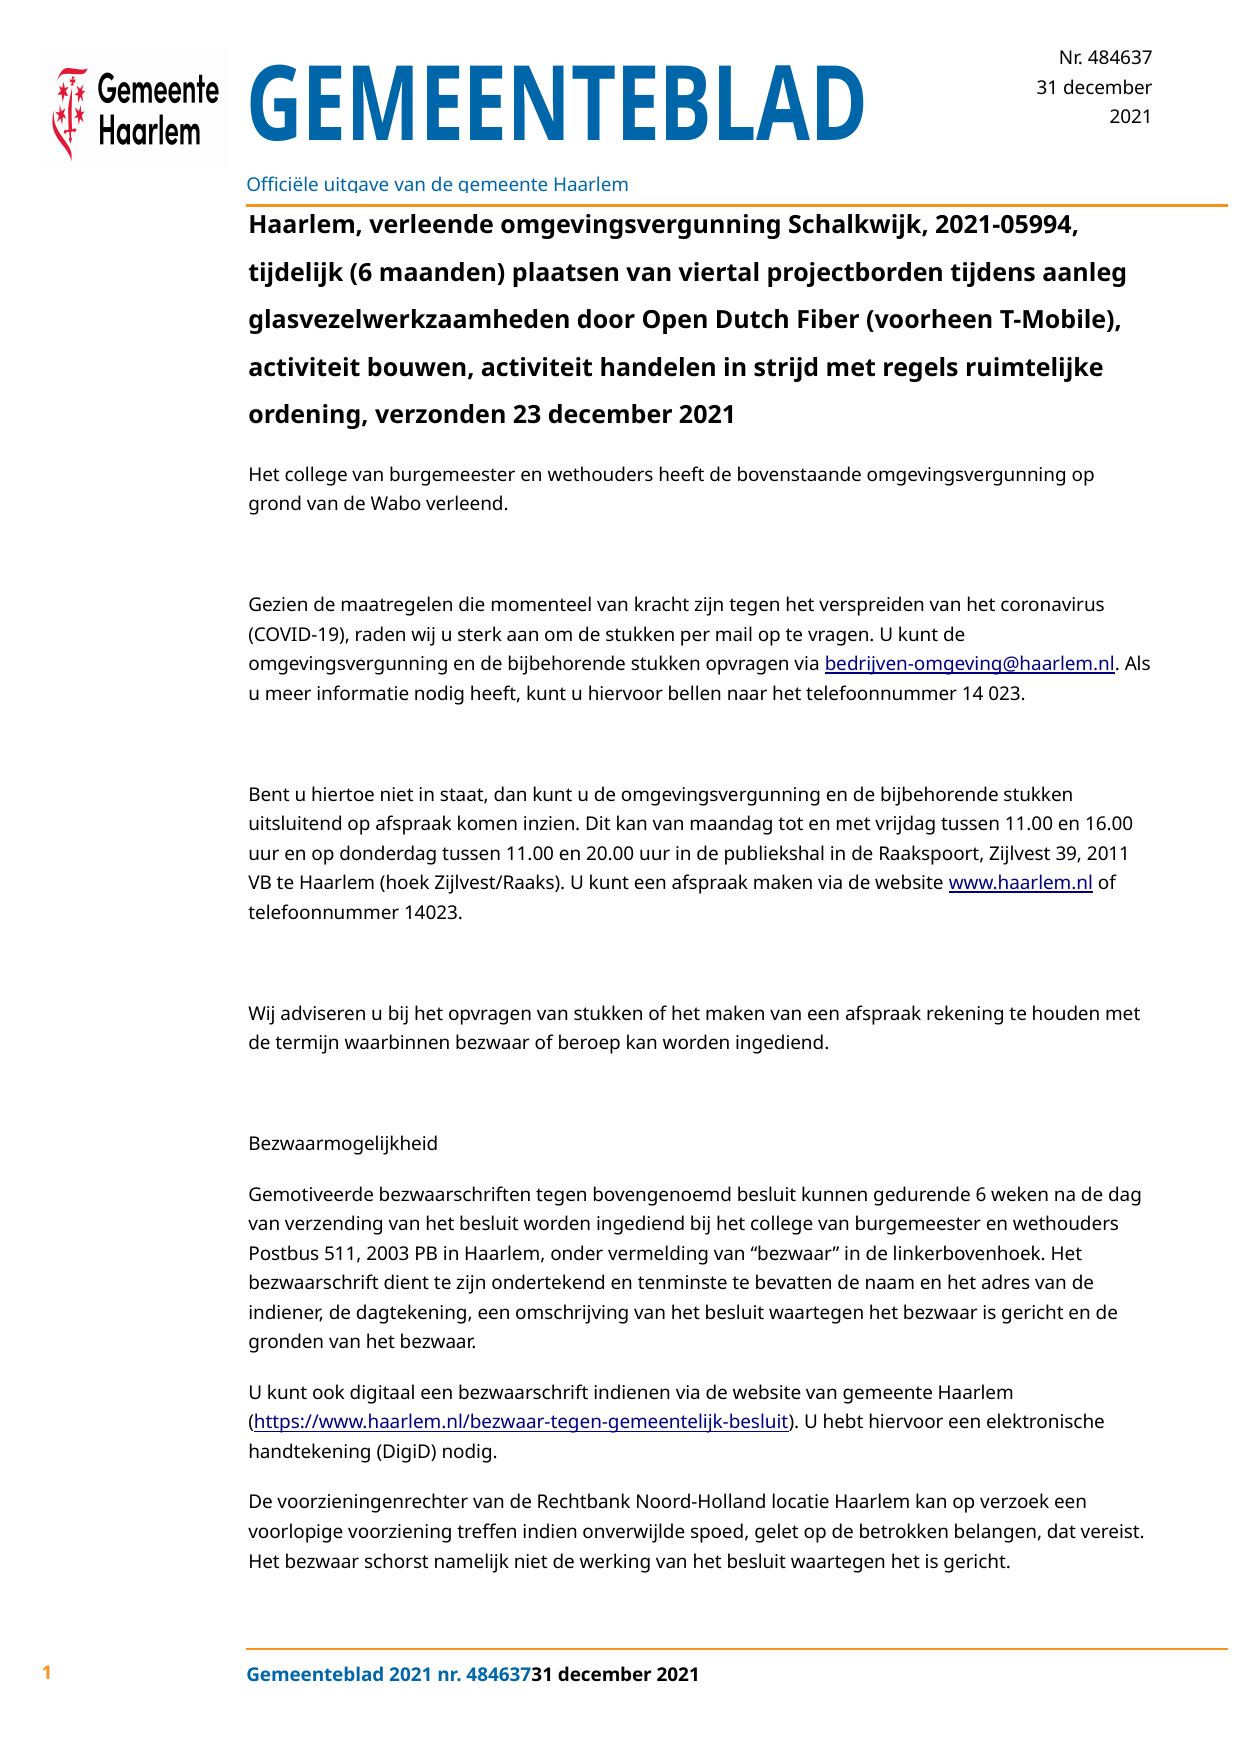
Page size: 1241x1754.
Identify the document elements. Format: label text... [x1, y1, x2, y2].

text U kunt ook digitaal een bezwaarschrift indienen via de website van gemeente Haarlem (https://www.haarlem.nl/bezwaar-tegen-gemeentelijk-besluit). U hebt hiervoor een elektronische handtekening (DigiD) nodig. [248, 1379, 1152, 1464]
text Gemotiveerde bezwaarschriften tegen bovengenoemd besluit kunnen gedurende 6 weken na de dag van verzending van het besluit worden ingediend bij het college van burgemeester en wethouders Postbus 511, 2003 PB in Haarlem, onder vermelding van “bezwaar” in de linkerbovenhoek. Het bezwaarschrift dient te zijn ondertekend en tenminste te bevatten de naam en het adres van de indiener, de dagtekening, een omschrijving van het besluit waartegen het bezwaar is gericht en de gronden van het bezwaar. [248, 1181, 1152, 1354]
text Wij adviseren u bij het opvragen van stukken of het maken van een afspraak rekening te houden met de termijn waarbinnen bezwaar of beroep kan worden ingediend. [248, 1000, 1152, 1055]
text Gezien de maatregelen die momenteel van kracht zijn tegen het verspreiden van het coronavirus (COVID-19), raden wij u sterk aan om de stukken per mail op te vragen. U kunt de omgevingsvergunning en de bijbehorende stukken opvragen via bedrijven-omgeving@haarlem.nl. Als u meer informatie nodig heeft, kunt u hiervoor bellen naar het telefoonnummer 14 023. [248, 591, 1152, 706]
picture [41, 47, 231, 172]
text Bent u hiertoe niet in staat, dan kunt u de omgevingsvergunning en de bijbehorende stukken uitsluitend op afspraak komen inzien. Dit kan van maandag tot en met vrijdag tussen 11.00 en 16.00 uur en op donderdag tussen 11.00 en 20.00 uur in de publiekshal in de Raakspoort, Zijlvest 39, 2011 VB te Haarlem (hoek Zijlvest/Raaks). U kunt een afspraak maken via de website www.haarlem.nl of telefoonnummer 14023. [248, 781, 1152, 925]
text Haarlem, verleende omgevingsvergunning Schalkwijk, 2021-05994, tijdelijk (6 maanden) plaatsen van viertal projectborden tijdens aanleg glasvezelwerkzaamheden door Open Dutch Fiber (voorheen T-Mobile), activiteit bouwen, activiteit handelen in strijd met regels ruimtelijke ordening, verzonden 23 december 2021 [248, 207, 1152, 431]
text De voorzieningenrechter van de Rechtbank Noord-Holland locatie Haarlem kan op verzoek een voorlopige voorziening treffen indien onverwijlde spoed, gelet op de betrokken belangen, dat vereist. Het bezwaar schorst namelijk niet de werking van het besluit waartegen het is gericht. [248, 1489, 1152, 1573]
text Het college van burgemeester en wethouders heeft de bovenstaande omgevingsvergunning op grond van de Wabo verleend. [248, 461, 1152, 516]
text Bezwaarmogelijkheid [248, 1130, 1152, 1156]
